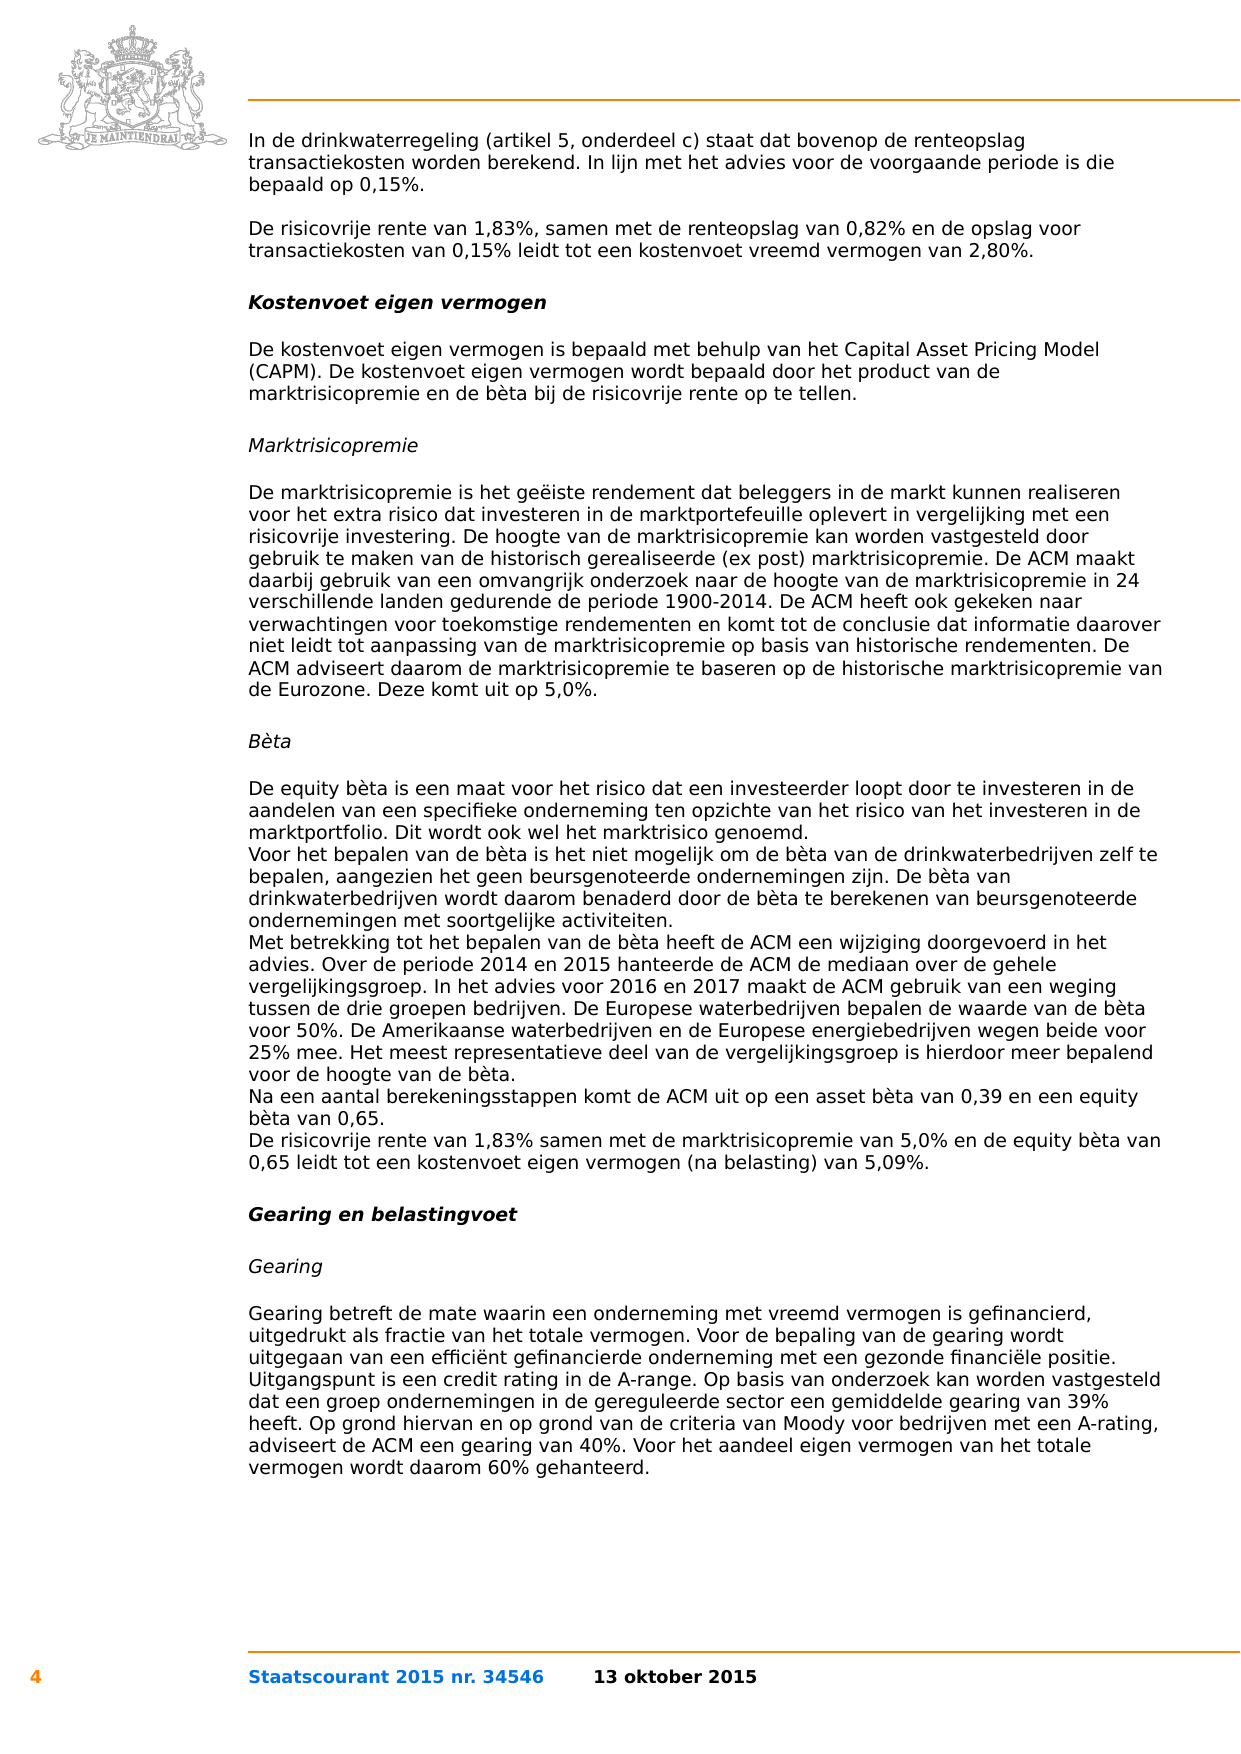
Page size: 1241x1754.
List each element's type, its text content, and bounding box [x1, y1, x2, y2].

text De marktrisicopremie is het geëiste rendement dat beleggers in de markt kunnen realiseren voor het extra risico dat investeren in de marktportefeuille oplevert in vergelijking met een risicovrije investering. De hoogte van de marktrisicopremie kan worden vastgesteld door gebruik te maken van de historisch gerealiseerde (ex post) marktrisicopremie. De ACM maakt daarbij gebruik van een omvangrijk onderzoek naar de hoogte van de marktrisicopremie in 24 verschillende landen gedurende de periode 1900-2014. De ACM heeft ook gekeken naar verwachtingen voor toekomstige rendementen en komt tot de conclusie dat informatie daarover niet leidt tot aanpassing van de marktrisicopremie op basis van historische rendementen. De ACM adviseert daarom de marktrisicopremie te baseren op de historische marktrisicopremie van de Eurozone. Deze komt uit op 5,0%. [248, 482, 1163, 701]
text Voor het bepalen van de bèta is het niet mogelijk om de bèta van de drinkwaterbedrijven zelf te bepalen, aangezien het geen beursgenoteerde ondernemingen zijn. De bèta van drinkwaterbedrijven wordt daarom benaderd door de bèta te berekenen van beursgenoteerde ondernemingen met soortgelijke activiteiten. [248, 844, 1163, 932]
text De risicovrije rente van 1,83%, samen met de renteopslag van 0,82% en de opslag voor transactiekosten van 0,15% leidt tot een kostenvoet vreemd vermogen van 2,80%. [248, 218, 1163, 262]
picture [38, 25, 227, 150]
text In de drinkwaterregeling (artikel 5, onderdeel c) staat dat bovenop de renteopslag transactiekosten worden berekend. In lijn met het advies voor de voorgaande periode is die bepaald op 0,15%. [248, 130, 1163, 196]
subtitle Gearing en belastingvoet [248, 1204, 1163, 1226]
subtitle Kostenvoet eigen vermogen [248, 292, 1163, 314]
subtitle Bèta [248, 731, 1163, 753]
text De kostenvoet eigen vermogen is bepaald met behulp van het Capital Asset Pricing Model (CAPM). De kostenvoet eigen vermogen wordt bepaald door het product van de marktrisicopremie en de bèta bij de risicovrije rente op te tellen. [248, 339, 1163, 404]
text Na een aantal berekeningsstappen komt de ACM uit op een asset bèta van 0,39 en een equity bèta van 0,65. [248, 1086, 1163, 1130]
text Gearing betreft de mate waarin een onderneming met vreemd vermogen is gefinancierd, uitgedrukt als fractie van het totale vermogen. Voor de bepaling van de gearing wordt uitgegaan van een efficiënt gefinancierde onderneming met een gezonde financiële positie. Uitgangspunt is een credit rating in de A-range. Op basis van onderzoek kan worden vastgesteld dat een groep ondernemingen in de gereguleerde sector een gemiddelde gearing van 39% heeft. Op grond hiervan en op grond van de criteria van Moody voor bedrijven met een A-rating, adviseert de ACM een gearing van 40%. Voor het aandeel eigen vermogen van het totale vermogen wordt daarom 60% gehanteerd. [248, 1303, 1163, 1479]
subtitle Marktrisicopremie [248, 434, 1163, 457]
text Met betrekking tot het bepalen van de bèta heeft de ACM een wijziging doorgevoerd in het advies. Over de periode 2014 en 2015 hanteerde de ACM de mediaan over de gehele vergelijkingsgroep. In het advies voor 2016 en 2017 maakt de ACM gebruik van een weging tussen de drie groepen bedrijven. De Europese waterbedrijven bepalen de waarde van de bèta voor 50%. De Amerikaanse waterbedrijven en de Europese energiebedrijven wegen beide voor 25% mee. Het meest representatieve deel van de vergelijkingsgroep is hierdoor meer bepalend voor de hoogte van de bèta. [248, 932, 1163, 1086]
subtitle Gearing [248, 1256, 1163, 1278]
text De equity bèta is een maat voor het risico dat een investeerder loopt door te investeren in de aandelen van een specifieke onderneming ten opzichte van het risico van het investeren in de marktportfolio. Dit wordt ook wel het marktrisico genoemd. [248, 778, 1163, 844]
text De risicovrije rente van 1,83% samen met de marktrisicopremie van 5,0% en de equity bèta van 0,65 leidt tot een kostenvoet eigen vermogen (na belasting) van 5,09%. [248, 1130, 1163, 1174]
